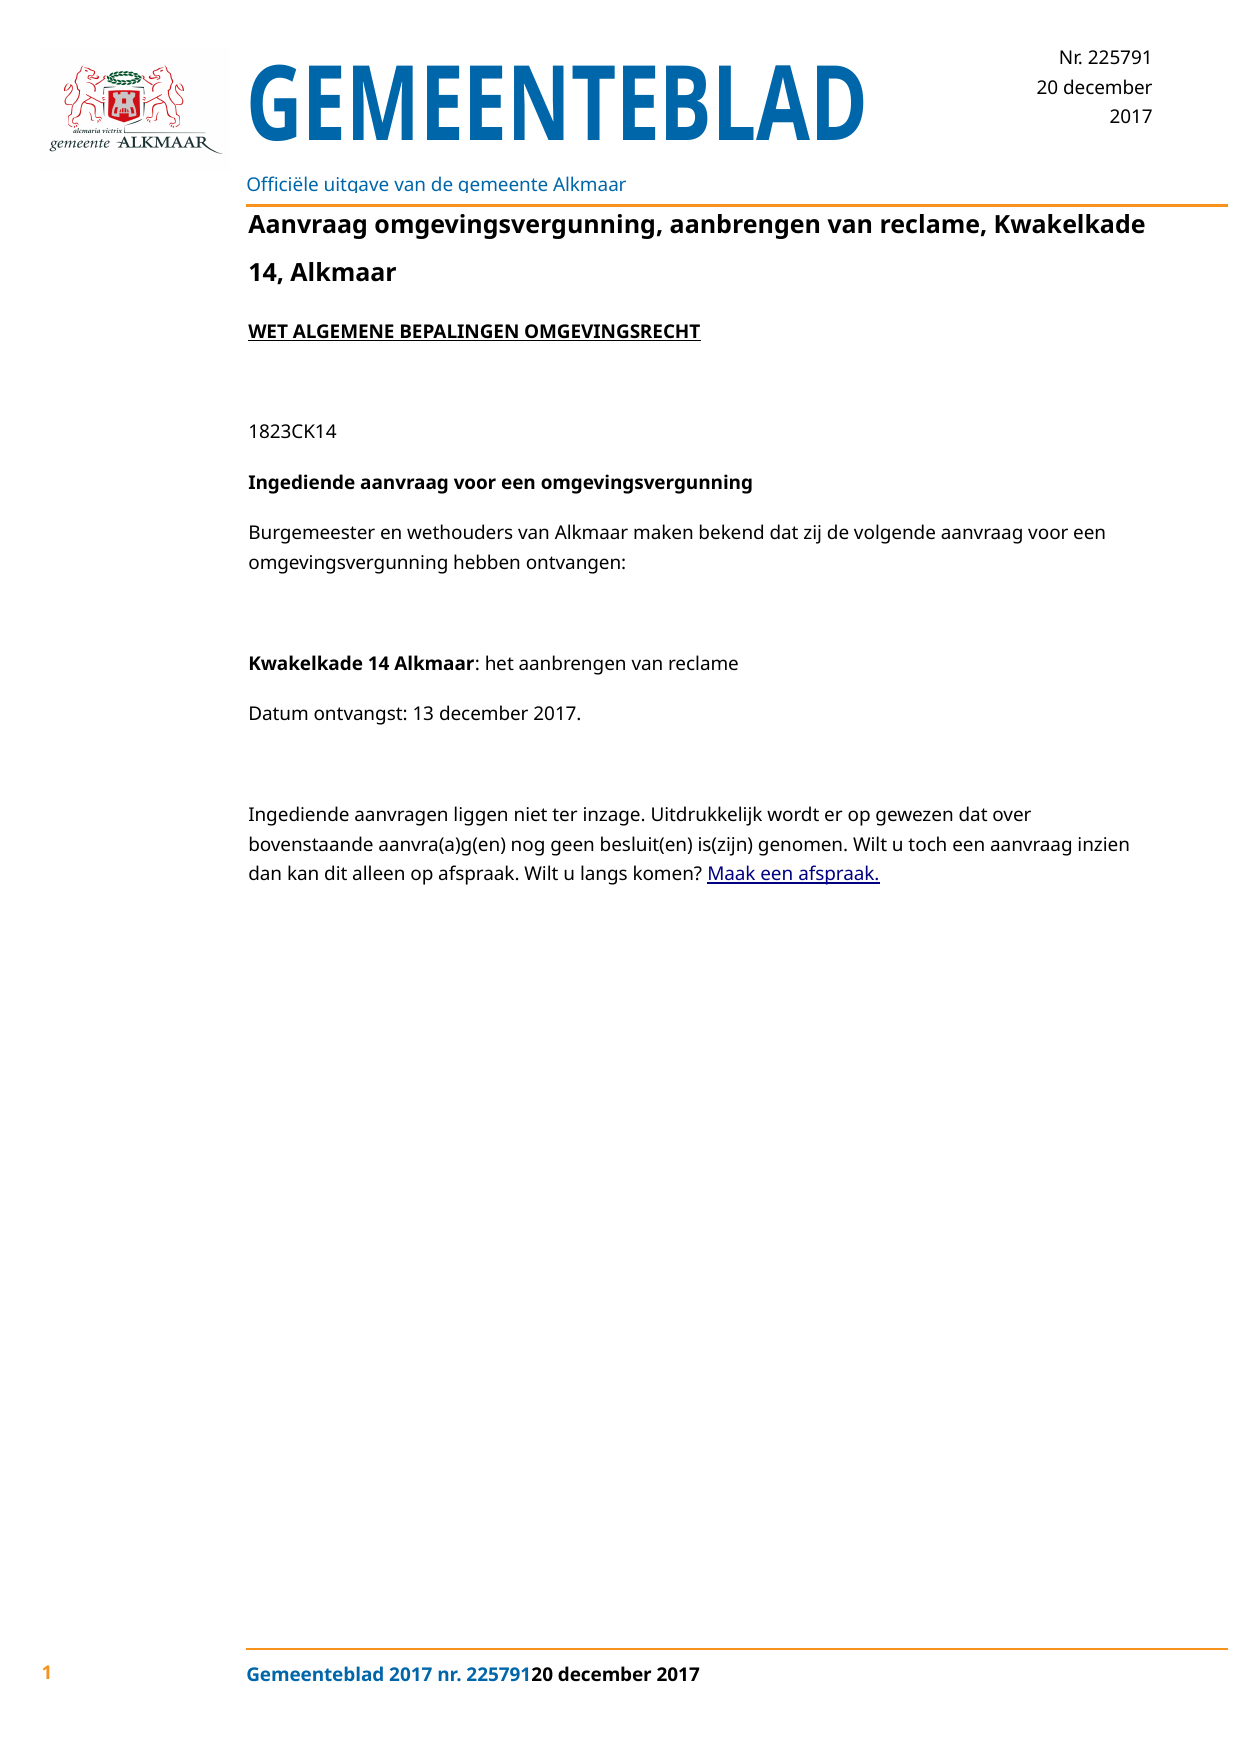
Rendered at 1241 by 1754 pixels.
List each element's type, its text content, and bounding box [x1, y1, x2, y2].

picture [41, 47, 231, 172]
text 1823CK14 [248, 419, 1152, 444]
text Ingediende aanvraag voor een omgevingsvergunning [248, 469, 1152, 495]
text Aanvraag omgevingsvergunning, aanbrengen van reclame, Kwakelkade 14, Alkmaar [248, 207, 1152, 288]
text Datum ontvangst: 13 december 2017. [248, 700, 1152, 726]
text Burgemeester en wethouders van Alkmaar maken bekend dat zij de volgende aanvraag voor een omgevingsvergunning hebben ontvangen: [248, 519, 1152, 575]
text Ingediende aanvragen liggen niet ter inzage. Uitdrukkelijk wordt er op gewezen dat over bovenstaande aanvra(a)g(en) nog geen besluit(en) is(zijn) genomen. Wilt u toch een aanvraag inzien dan kan dit alleen op afspraak. Wilt u langs komen? Maak een afspraak. [248, 801, 1152, 886]
text Kwakelkade 14 Alkmaar: het aanbrengen van reclame [248, 650, 1152, 676]
text WET ALGEMENE BEPALINGEN OMGEVINGSRECHT [248, 318, 1152, 344]
